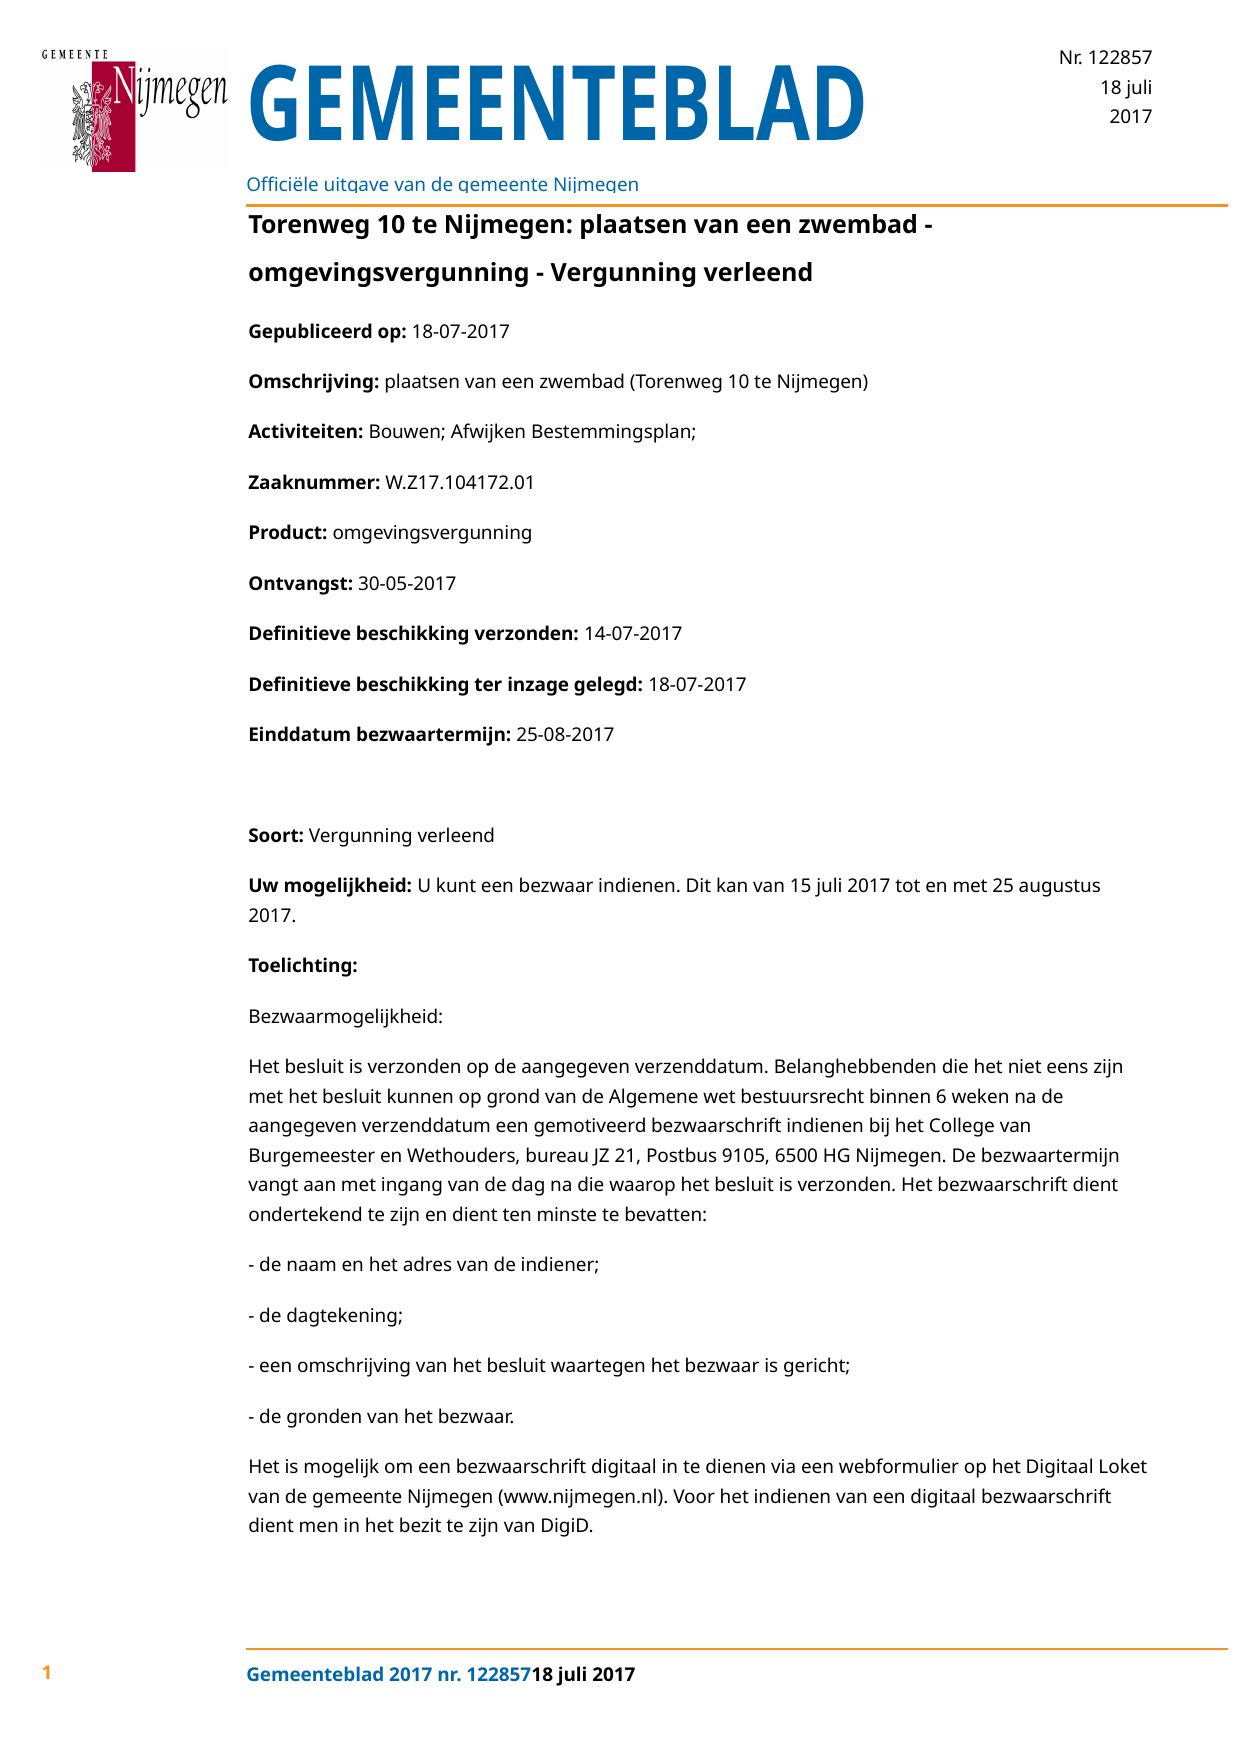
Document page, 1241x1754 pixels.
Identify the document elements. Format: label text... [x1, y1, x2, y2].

text Omschrijving: plaatsen van een zwembad (Torenweg 10 te Nijmegen) [248, 368, 1152, 394]
text Definitieve beschikking ter inzage gelegd: 18-07-2017 [248, 671, 1152, 697]
text Soort: Vergunning verleend [248, 822, 1152, 848]
text Het besluit is verzonden op de aangegeven verzenddatum. Belanghebbenden die het niet eens zijn met het besluit kunnen op grond van de Algemene wet bestuursrecht binnen 6 weken na de aangegeven verzenddatum een gemotiveerd bezwaarschrift indienen bij het College van Burgemeester en Wethouders, bureau JZ 21, Postbus 9105, 6500 HG Nijmegen. De bezwaartermijn vangt aan met ingang van de dag na die waarop het besluit is verzonden. Het bezwaarschrift dient ondertekend te zijn en dient ten minste te bevatten: [248, 1053, 1152, 1227]
text Gepubliceerd op: 18-07-2017 [248, 318, 1152, 344]
text Toelichting: [248, 952, 1152, 978]
text Ontvangst: 30-05-2017 [248, 570, 1152, 596]
text Einddatum bezwaartermijn: 25-08-2017 [248, 721, 1152, 747]
text Zaaknummer: W.Z17.104172.01 [248, 469, 1152, 495]
text Bezwaarmogelijkheid: [248, 1003, 1152, 1029]
text Activiteiten: Bouwen; Afwijken Bestemmingsplan; [248, 419, 1152, 444]
text - de dagtekening; [248, 1302, 1152, 1328]
text Uw mogelijkheid: U kunt een bezwaar indienen. Dit kan van 15 juli 2017 tot en met 25 augustus 2017. [248, 872, 1152, 928]
text Definitieve beschikking verzonden: 14-07-2017 [248, 620, 1152, 646]
text Het is mogelijk om een bezwaarschrift digitaal in te dienen via een webformulier op het Digitaal Loket van de gemeente Nijmegen (www.nijmegen.nl). Voor het indienen van een digitaal bezwaarschrift dient men in het bezit te zijn van DigiD. [248, 1453, 1152, 1538]
text Torenweg 10 te Nijmegen: plaatsen van een zwembad - omgevingsvergunning - Vergunning verleend [248, 207, 1152, 288]
text - de naam en het adres van de indiener; [248, 1252, 1152, 1277]
picture [41, 47, 231, 172]
text - de gronden van het bezwaar. [248, 1403, 1152, 1429]
text Product: omgevingsvergunning [248, 519, 1152, 545]
text - een omschrijving van het besluit waartegen het bezwaar is gericht; [248, 1352, 1152, 1378]
